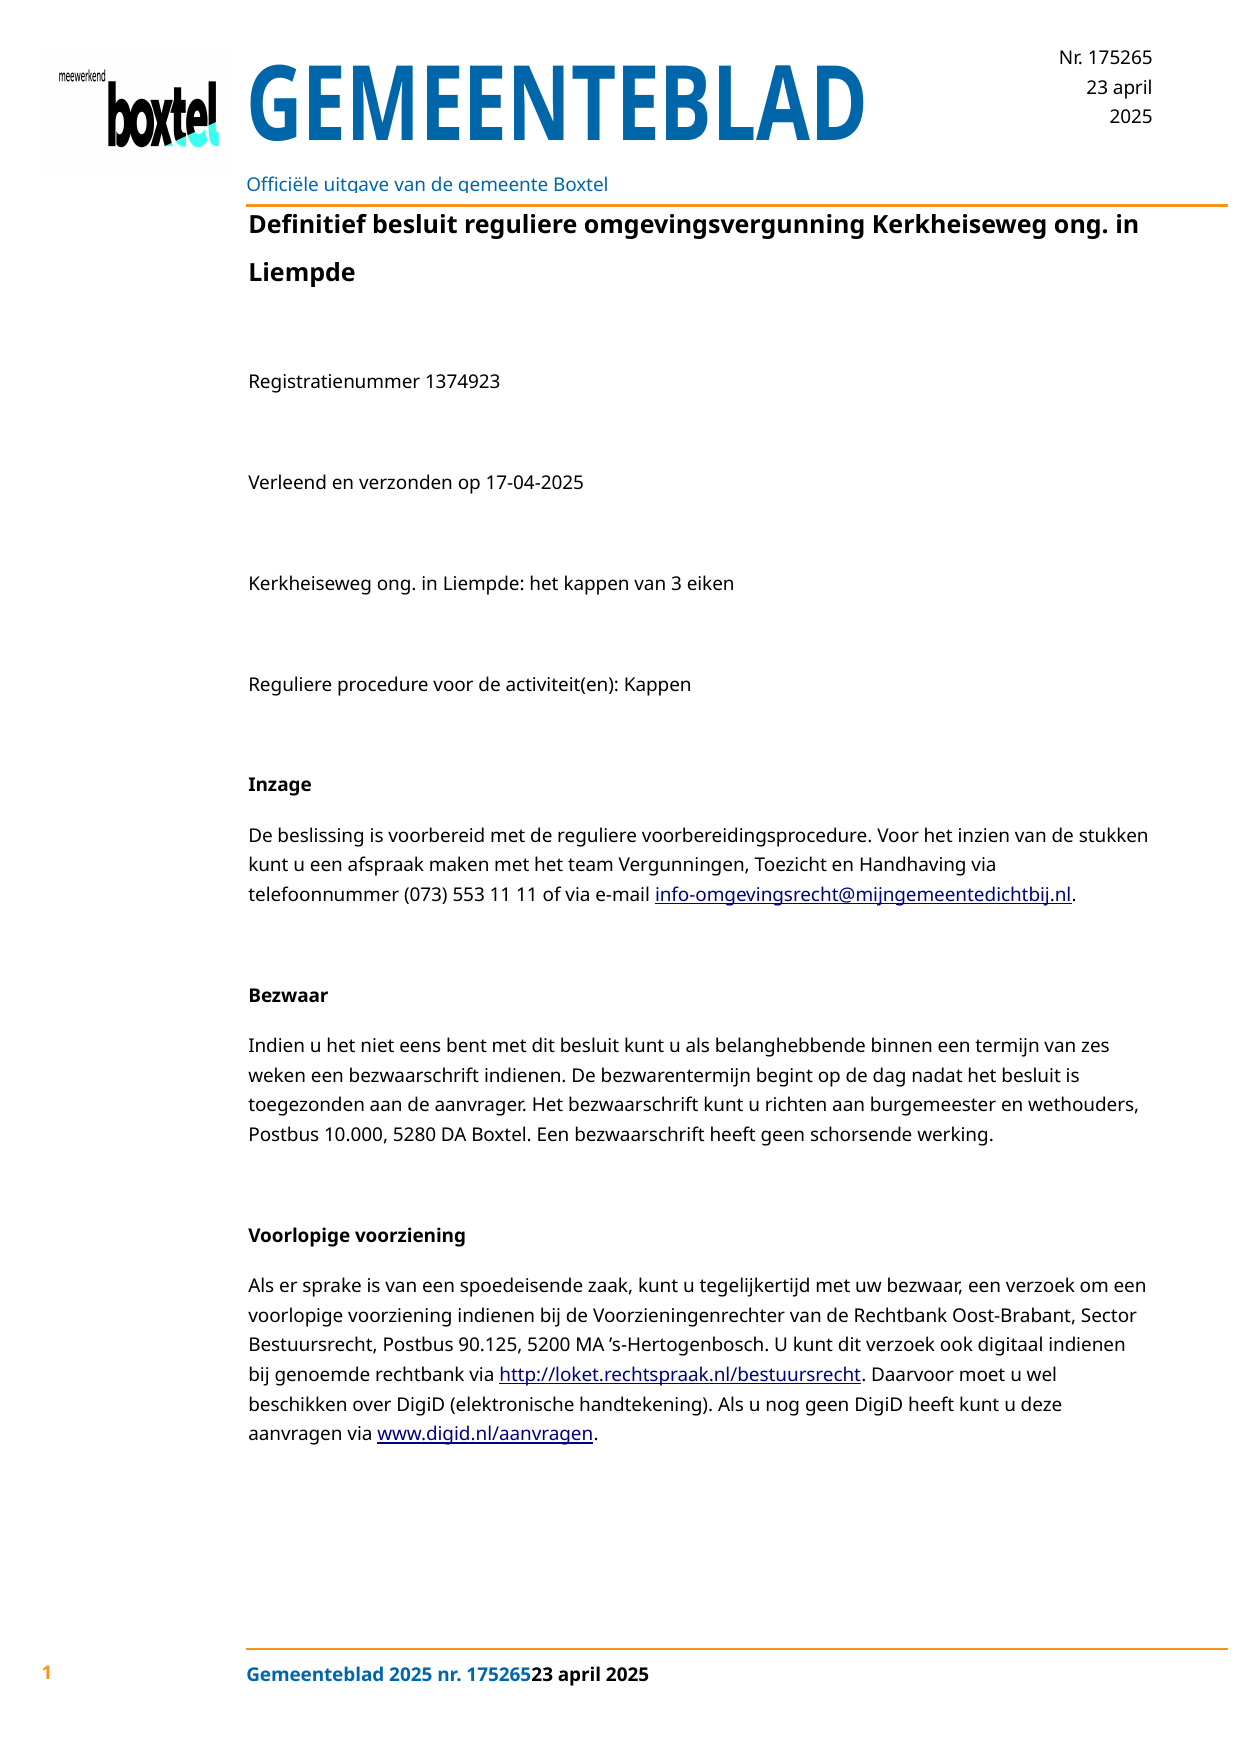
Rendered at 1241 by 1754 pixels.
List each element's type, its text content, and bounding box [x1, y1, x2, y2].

text Indien u het niet eens bent met dit besluit kunt u als belanghebbende binnen een termijn van zes weken een bezwaarschrift indienen. De bezwarentermijn begint op de dag nadat het besluit is toegezonden aan de aanvrager. Het bezwaarschrift kunt u richten aan burgemeester en wethouders, Postbus 10.000, 5280 DA Boxtel. Een bezwaarschrift heeft geen schorsende werking. [248, 1032, 1152, 1147]
text Verleend en verzonden op 17-04-2025 [248, 469, 1152, 495]
text Reguliere procedure voor de activiteit(en): Kappen [248, 671, 1152, 697]
text Inzage [248, 772, 1152, 797]
text Kerkheiseweg ong. in Liempde: het kappen van 3 eiken [248, 570, 1152, 596]
text Registratienummer 1374923 [248, 368, 1152, 394]
text De beslissing is voorbereid met de reguliere voorbereidingsprocedure. Voor het inzien van de stukken kunt u een afspraak maken met het team Vergunningen, Toezicht en Handhaving via telefoonnummer (073) 553 11 11 of via e-mail info-omgevingsrecht@mijngemeentedichtbij.nl. [248, 822, 1152, 907]
picture [41, 47, 231, 172]
text Als er sprake is van een spoedeisende zaak, kunt u tegelijkertijd met uw bezwaar, een verzoek om een voorlopige voorziening indienen bij de Voorzieningenrechter van de Rechtbank Oost-Brabant, Sector Bestuursrecht, Postbus 90.125, 5200 MA ’s-Hertogenbosch. U kunt dit verzoek ook digitaal indienen bij genoemde rechtbank via http://loket.rechtspraak.nl/bestuursrecht. Daarvoor moet u wel beschikken over DigiD (elektronische handtekening). Als u nog geen DigiD heeft kunt u deze aanvragen via www.digid.nl/aanvragen. [248, 1272, 1152, 1446]
text Voorlopige voorziening [248, 1222, 1152, 1248]
text Bezwaar [248, 982, 1152, 1008]
text Definitief besluit reguliere omgevingsvergunning Kerkheiseweg ong. in Liempde [248, 207, 1152, 288]
